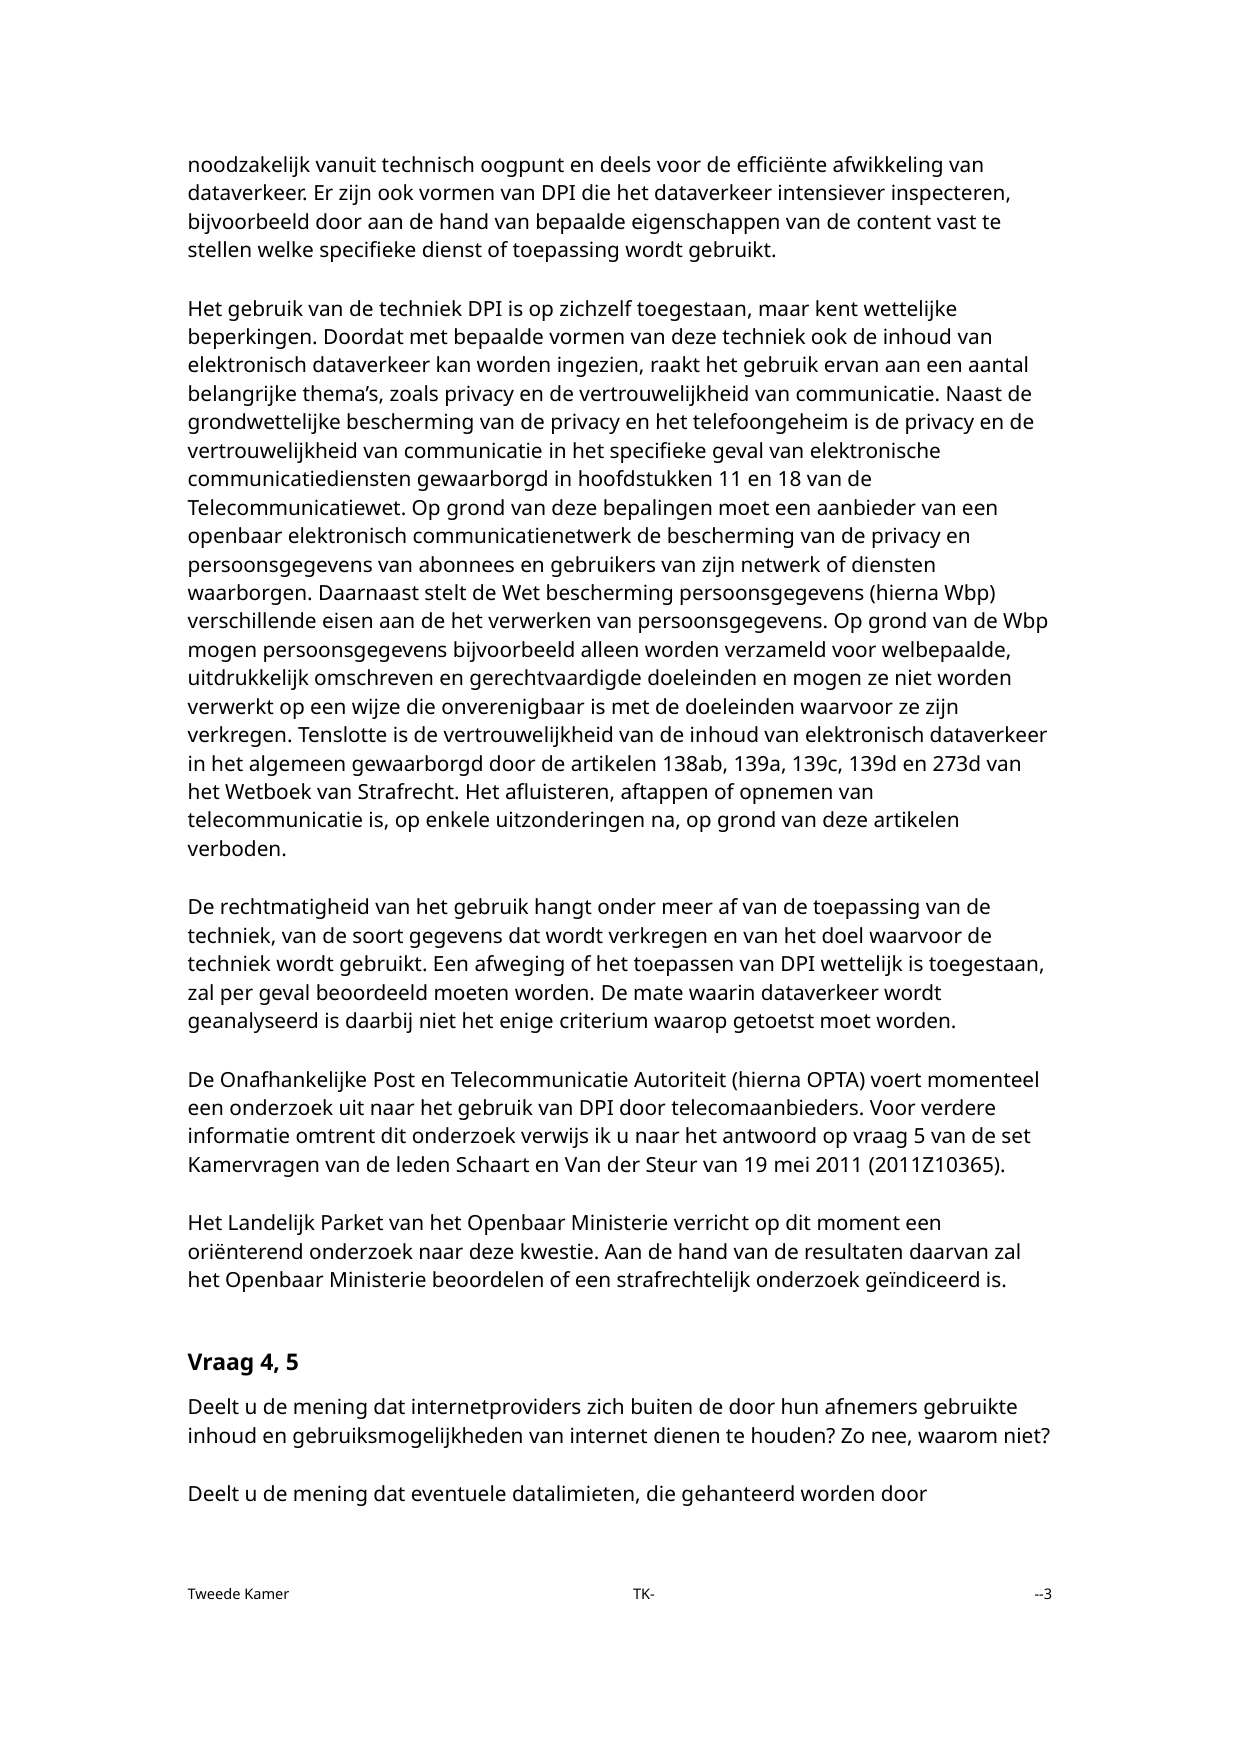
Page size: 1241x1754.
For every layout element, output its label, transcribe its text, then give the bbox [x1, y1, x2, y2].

text noodzakelijk vanuit technisch oogpunt en deels voor de efficiënte afwikkeling van dataverkeer. Er zijn ook vormen van DPI die het dataverkeer intensiever inspecteren, bijvoorbeeld door aan de hand van bepaalde eigenschappen van de content vast te stellen welke specifieke dienst of toepassing wordt gebruikt. [187, 150, 1053, 264]
text Deelt u de mening dat internetproviders zich buiten de door hun afnemers gebruikte inhoud en gebruiksmogelijkheden van internet dienen te houden? Zo nee, waarom niet? [187, 1392, 1053, 1449]
text De rechtmatigheid van het gebruik hangt onder meer af van de toepassing van de techniek, van de soort gegevens dat wordt verkregen en van het doel waarvoor de techniek wordt gebruikt. Een afweging of het toepassen van DPI wettelijk is toegestaan, zal per geval beoordeeld moeten worden. De mate waarin dataverkeer wordt geanalyseerd is daarbij niet het enige criterium waarop getoetst moet worden. [187, 892, 1053, 1035]
subtitle Vraag 4, 5 [187, 1346, 1053, 1377]
text Het Landelijk Parket van het Openbaar Ministerie verricht op dit moment een oriënterend onderzoek naar deze kwestie. Aan de hand van de resultaten daarvan zal het Openbaar Ministerie beoordelen of een strafrechtelijk onderzoek geïndiceerd is. [187, 1208, 1053, 1294]
text Het gebruik van de techniek DPI is op zichzelf toegestaan, maar kent wettelijke beperkingen. Doordat met bepaalde vormen van deze techniek ook de inhoud van elektronisch dataverkeer kan worden ingezien, raakt het gebruik ervan aan een aantal belangrijke thema’s, zoals privacy en de vertrouwelijkheid van communicatie. Naast de grondwettelijke bescherming van de privacy en het telefoongeheim is de privacy en de vertrouwelijkheid van communicatie in het specifieke geval van elektronische communicatiediensten gewaarborgd in hoofdstukken 11 en 18 van de Telecommunicatiewet. Op grond van deze bepalingen moet een aanbieder van een openbaar elektronisch communicatienetwerk de bescherming van de privacy en persoonsgegevens van abonnees en gebruikers van zijn netwerk of diensten waarborgen. Daarnaast stelt de Wet bescherming persoonsgegevens (hierna Wbp) verschillende eisen aan de het verwerken van persoonsgegevens. Op grond van de Wbp mogen persoonsgegevens bijvoorbeeld alleen worden verzameld voor welbepaalde, uitdrukkelijk omschreven en gerechtvaardigde doeleinden en mogen ze niet worden verwerkt op een wijze die onverenigbaar is met de doeleinden waarvoor ze zijn verkregen. Tenslotte is de vertrouwelijkheid van de inhoud van elektronisch dataverkeer in het algemeen gewaarborgd door de artikelen 138ab, 139a, 139c, 139d en 273d van het Wetboek van Strafrecht. Het afluisteren, aftappen of opnemen van telecommunicatie is, op enkele uitzonderingen na, op grond van deze artikelen verboden. [187, 294, 1053, 862]
text De Onafhankelijke Post en Telecommunicatie Autoriteit (hierna OPTA) voert momenteel een onderzoek uit naar het gebruik van DPI door telecomaanbieders. Voor verdere informatie omtrent dit onderzoek verwijs ik u naar het antwoord op vraag 5 van de set Kamervragen van de leden Schaart en Van der Steur van 19 mei 2011 (2011Z10365). [187, 1065, 1053, 1178]
text Deelt u de mening dat eventuele datalimieten, die gehanteerd worden door [187, 1479, 1053, 1508]
